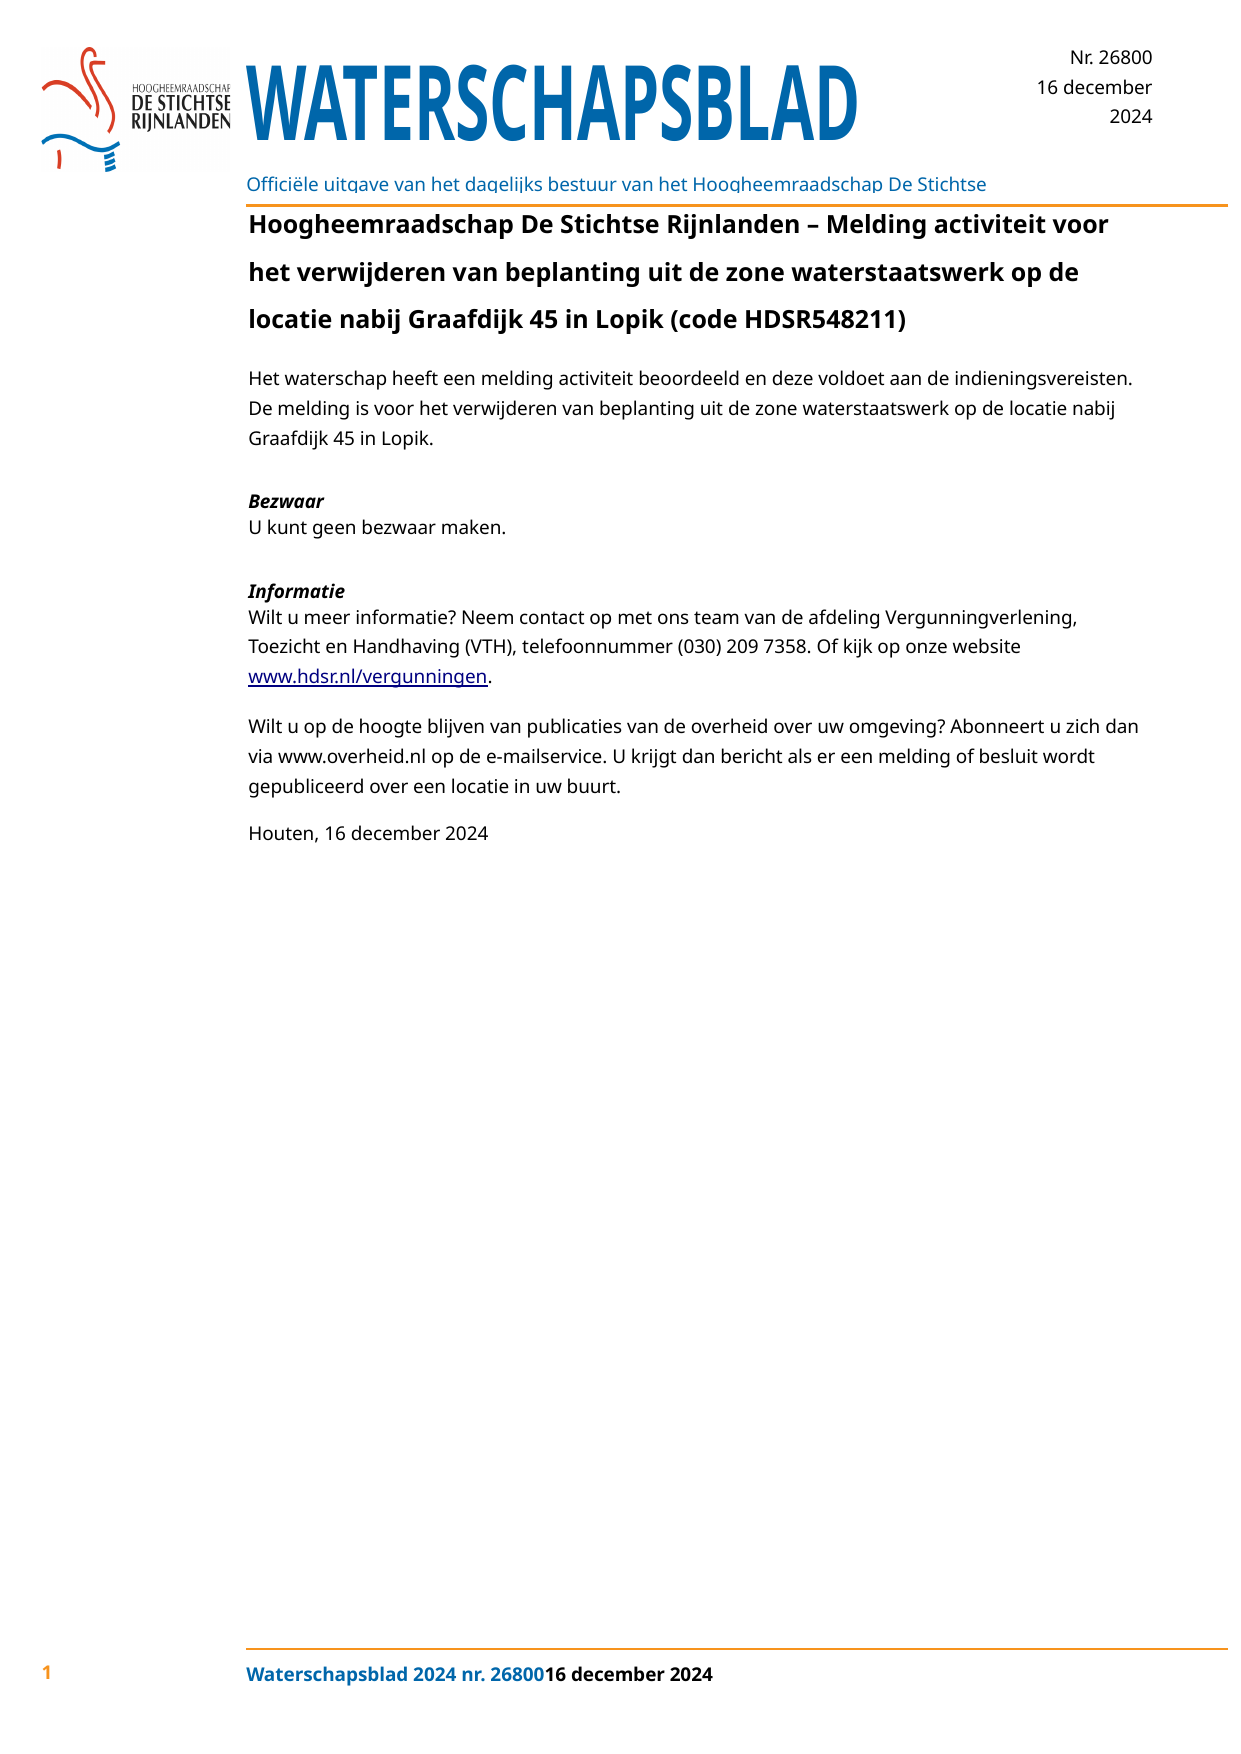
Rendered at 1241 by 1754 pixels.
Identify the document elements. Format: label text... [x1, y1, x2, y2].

text Houten, 16 december 2024 [248, 821, 1152, 846]
text Het waterschap heeft een melding activiteit beoordeeld en deze voldoet aan de indieningsvereisten. De melding is voor het verwijderen van beplanting uit de zone waterstaatswerk op de locatie nabij Graafdijk 45 in Lopik. [248, 366, 1152, 450]
text Bezwaar [248, 489, 1152, 514]
picture [41, 47, 231, 172]
text Hoogheemraadschap De Stichtse Rijnlanden – Melding activiteit voor het verwijderen van beplanting uit de zone waterstaatswerk op de locatie nabij Graafdijk 45 in Lopik (code HDSR548211) [248, 207, 1152, 336]
text U kunt geen bezwaar maken. [248, 514, 1152, 540]
text Informatie [248, 578, 1152, 604]
text Wilt u op de hoogte blijven van publicaties van de overheid over uw omgeving? Abonneert u zich dan via www.overheid.nl op de e-mailservice. U krijgt dan bericht als er een melding of besluit wordt gepubliceerd over een locatie in uw buurt. [248, 714, 1152, 798]
text Wilt u meer informatie? Neem contact op met ons team van de afdeling Vergunningverlening, Toezicht en Handhaving (VTH), telefoonnummer (030) 209 7358. Of kijk op onze website www.hdsr.nl/vergunningen. [248, 604, 1152, 689]
